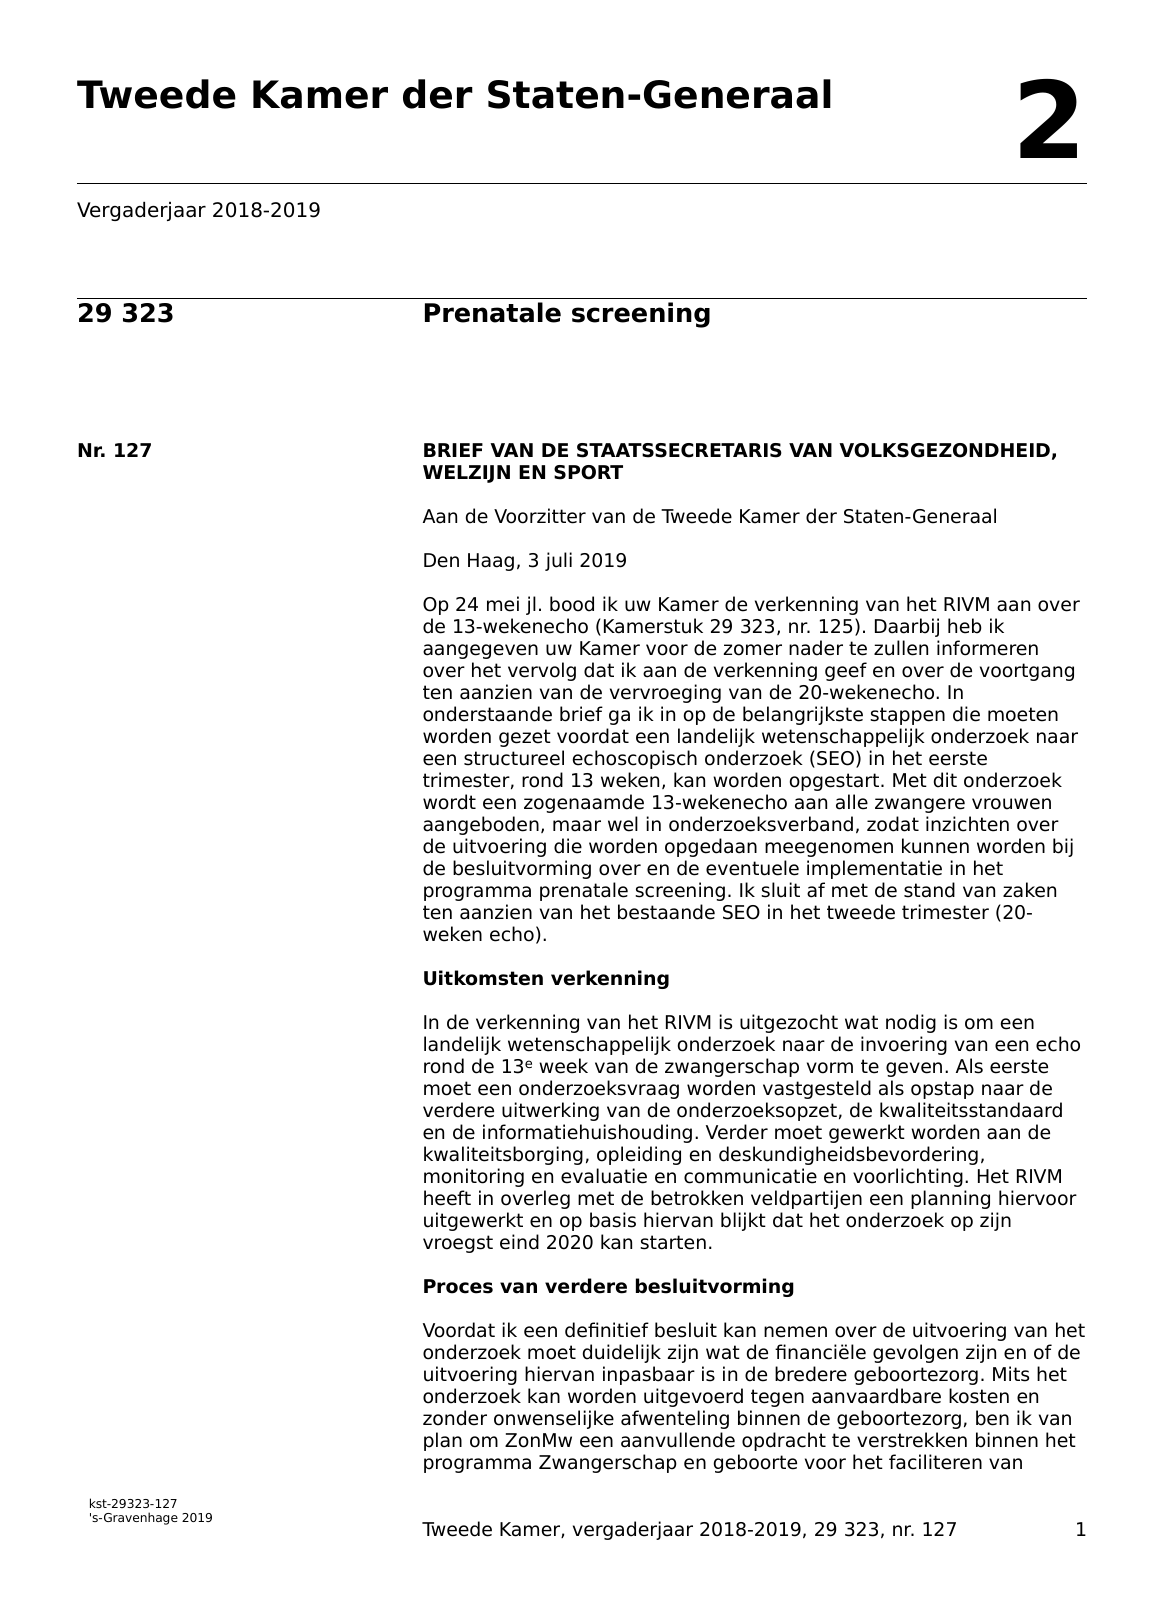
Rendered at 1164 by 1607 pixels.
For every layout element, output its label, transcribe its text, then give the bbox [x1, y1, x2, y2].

table_header Tweede Kamer der Staten-Generaal [77, 59, 886, 183]
subtitle Nr. 127 BRIEF VAN DE STAATSSECRETARIS VAN VOLKSGEZONDHEID, WELZIJN EN SPORT [77, 440, 1087, 484]
text Den Haag, 3 juli 2019 [422, 550, 1087, 572]
subtitle Uitkomsten verkenning [422, 968, 1087, 990]
text 's-Gravenhage 2019 [88, 1511, 323, 1525]
text In de verkenning van het RIVM is uitgezocht wat nodig is om een landelijk wetenschappelijk onderzoek naar de invoering van een echo rond de 13e week van de zwangerschap vorm te geven. Als eerste moet een onderzoeksvraag worden vastgesteld als opstap naar de verdere uitwerking van de onderzoeksopzet, de kwaliteitsstandaard en de informatiehuishouding. Verder moet gewerkt worden aan de kwaliteitsborging, opleiding en deskundigheidsbevordering, monitoring en evaluatie en communicatie en voorlichting. Het RIVM heeft in overleg met de betrokken veldpartijen een planning hiervoor uitgewerkt en op basis hiervan blijkt dat het onderzoek op zijn vroegst eind 2020 kan starten. [422, 1012, 1087, 1254]
text Aan de Voorzitter van de Tweede Kamer der Staten-Generaal [422, 506, 1087, 528]
text kst-29323-127 [88, 1497, 323, 1511]
subtitle 29 323 Prenatale screening [77, 299, 1087, 329]
table_cell Vergaderjaar 2018-2019 [77, 184, 1087, 298]
text Voordat ik een definitief besluit kan nemen over de uitvoering van het onderzoek moet duidelijk zijn wat de financiële gevolgen zijn en of de uitvoering hiervan inpasbaar is in de bredere geboortezorg. Mits het onderzoek kan worden uitgevoerd tegen aanvaardbare kosten en zonder onwenselijke afwenteling binnen de geboortezorg, ben ik van plan om ZonMw een aanvullende opdracht te verstrekken binnen het programma Zwangerschap en geboorte voor het faciliteren van [422, 1320, 1087, 1474]
text Op 24 mei jl. bood ik uw Kamer de verkenning van het RIVM aan over de 13-wekenecho (Kamerstuk 29 323, nr. 125). Daarbij heb ik aangegeven uw Kamer voor de zomer nader te zullen informeren over het vervolg dat ik aan de verkenning geef en over de voortgang ten aanzien van de vervroeging van de 20-wekenecho. In onderstaande brief ga ik in op de belangrijkste stappen die moeten worden gezet voordat een landelijk wetenschappelijk onderzoek naar een structureel echoscopisch onderzoek (SEO) in het eerste trimester, rond 13 weken, kan worden opgestart. Met dit onderzoek wordt een zogenaamde 13-wekenecho aan alle zwangere vrouwen aangeboden, maar wel in onderzoeksverband, zodat inzichten over de uitvoering die worden opgedaan meegenomen kunnen worden bij de besluitvorming over en de eventuele implementatie in het programma prenatale screening. Ik sluit af met de stand van zaken ten aanzien van het bestaande SEO in het tweede trimester (20-weken echo). [422, 594, 1087, 946]
subtitle Proces van verdere besluitvorming [422, 1276, 1087, 1298]
table_header 2 [886, 59, 1087, 183]
